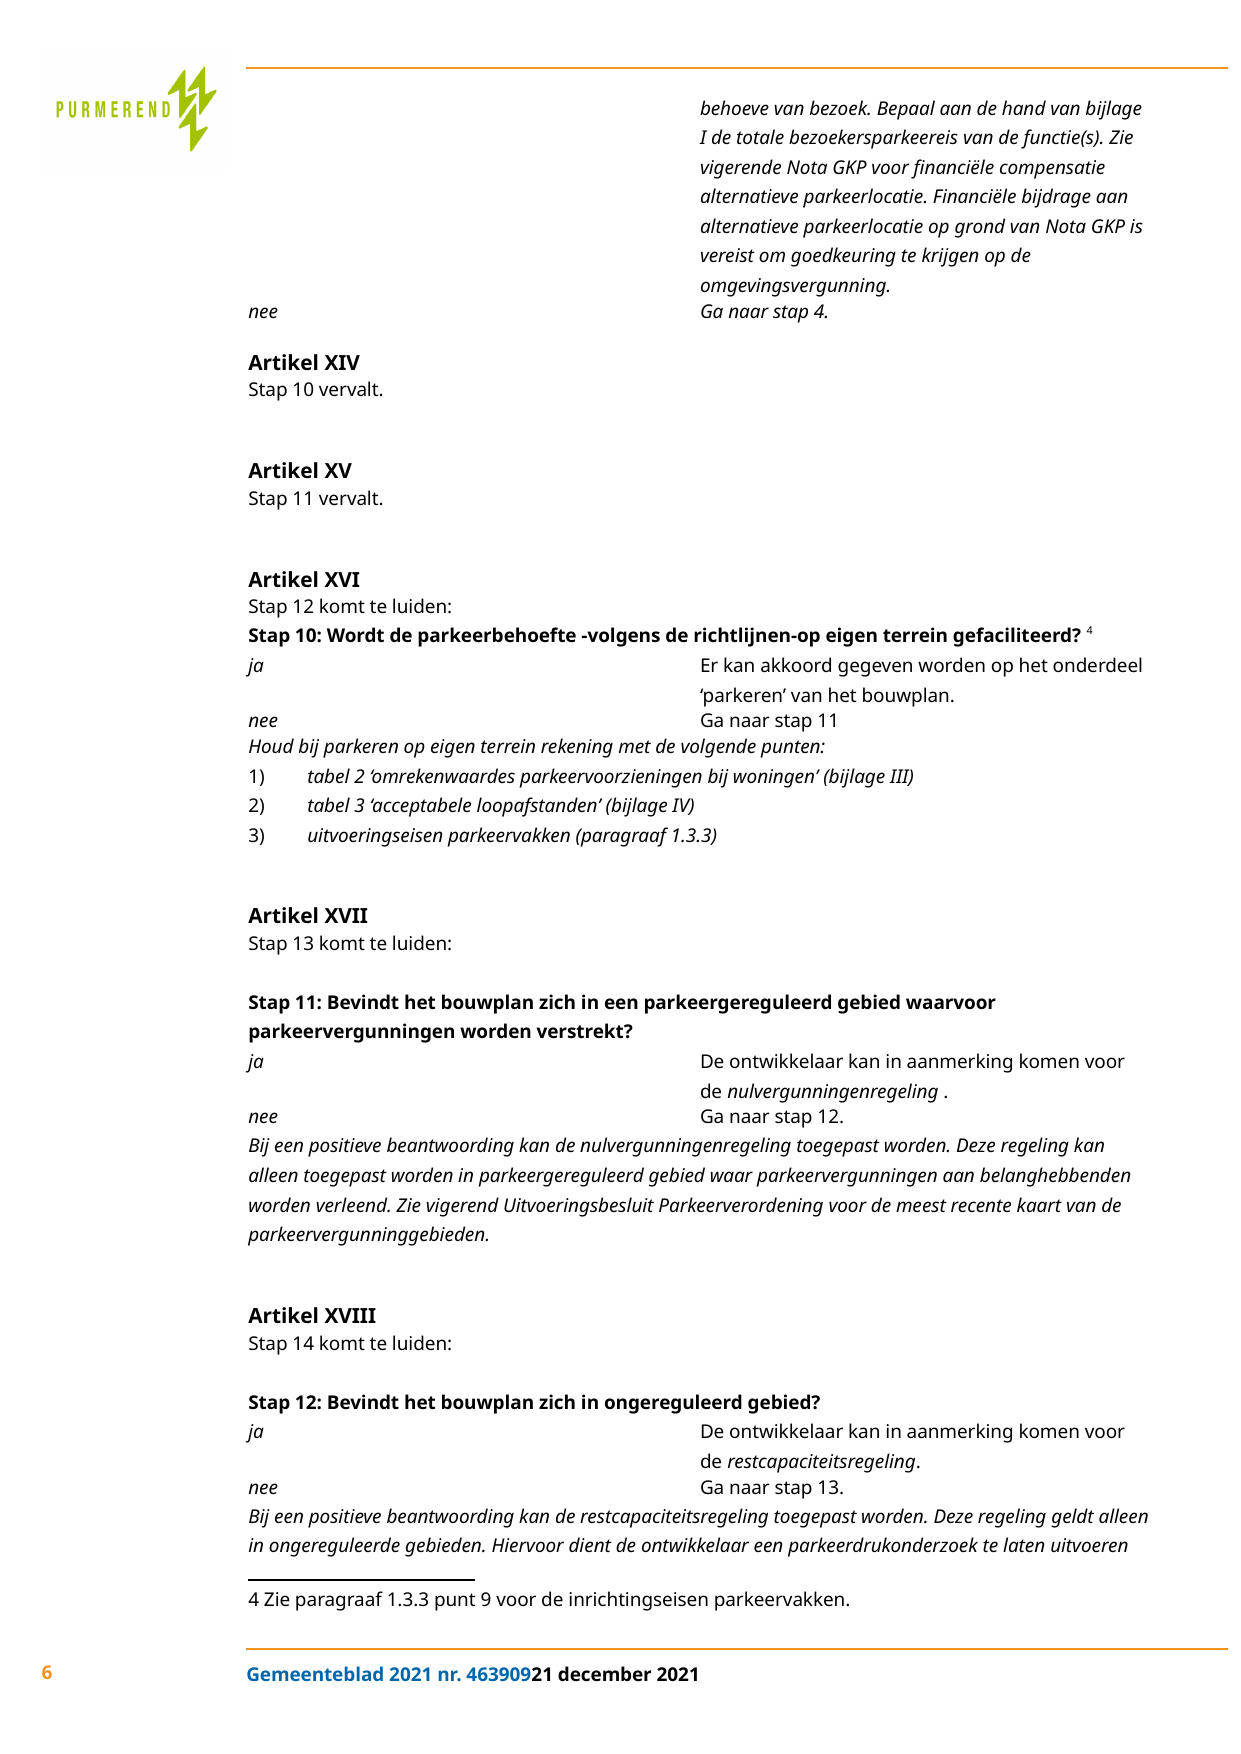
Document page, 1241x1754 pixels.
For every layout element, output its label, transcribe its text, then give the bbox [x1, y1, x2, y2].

text Artikel XVII [248, 902, 1152, 930]
table_header ja [248, 1419, 700, 1474]
text Stap 12: Bevindt het bouwplan zich in ongereguleerd gebied? [248, 1389, 1152, 1415]
table_header behoeve van bezoek. Bepaal aan de hand van bijlage I de totale bezoekersparkeereis van de functie(s). Zie vigerende Nota GKP voor financiële compensatie alternatieve parkeerlocatie. Financiële bijdrage aan alternatieve parkeerlocatie op grond van Nota GKP is vereist om goedkeuring te krijgen op de omgevingsvergunning. [700, 95, 1152, 298]
table_header De ontwikkelaar kan in aanmerking komen voor de restcapaciteitsregeling. [700, 1419, 1152, 1474]
text Bij een positieve beantwoording kan de restcapaciteitsregeling toegepast worden. Deze regeling geldt alleen in ongereguleerde gebieden. Hiervoor dient de ontwikkelaar een parkeerdrukonderzoek te laten uitvoeren [248, 1503, 1152, 1558]
text Artikel XIV [248, 348, 1152, 376]
text Bij een positieve beantwoording kan de nulvergunningenregeling toegepast worden. Deze regeling kan alleen toegepast worden in parkeergereguleerd gebied waar parkeervergunningen aan belanghebbenden worden verleend. Zie vigerend Uitvoeringsbesluit Parkeerverordening voor de meest recente kaart van de parkeervergunninggebieden. [248, 1133, 1152, 1247]
table_cell Houd bij parkeren op eigen terrein rekening met de volgende punten: tabel 2 ‘omrekenwaardes parkeervoorzieningen bij woningen’ (bijlage III) tabel 3 ‘acceptabele loopafstanden’ (bijlage IV) uitvoeringseisen parkeervakken (paragraaf 1.3.3) [248, 734, 1152, 848]
text Artikel XVIII [248, 1301, 1152, 1330]
text Artikel XV [248, 456, 1152, 485]
text Artikel XVI [248, 565, 1152, 593]
table_header De ontwikkelaar kan in aanmerking komen voor de nulvergunningenregeling . [700, 1049, 1152, 1104]
text Stap 13 komt te luiden: [248, 930, 1152, 956]
table_header ja [248, 1049, 700, 1104]
text Zie paragraaf 1.3.3 punt 9 voor de inrichtingseisen parkeervakken. [248, 1586, 1152, 1612]
text Stap 10: Wordt de parkeerbehoefte -volgens de richtlijnen-op eigen terrein gefaciliteerd? [248, 623, 1152, 648]
text Stap 12 komt te luiden: [248, 593, 1152, 619]
text Stap 11: Bevindt het bouwplan zich in een parkeergereguleerd gebied waarvoor parkeervergunningen worden verstrekt? [248, 989, 1152, 1044]
table_cell nee [248, 1474, 700, 1500]
text Stap 10 vervalt. [248, 376, 1152, 402]
table_cell Ga naar stap 13. [700, 1474, 1152, 1500]
table_cell Ga naar stap 4. [700, 298, 1152, 324]
text Stap 14 komt te luiden: [248, 1330, 1152, 1356]
table_header Er kan akkoord gegeven worden op het onderdeel ‘parkeren’ van het bouwplan. [700, 653, 1152, 708]
table_cell nee [248, 708, 700, 733]
text Stap 11 vervalt. [248, 485, 1152, 510]
picture [41, 47, 231, 172]
table_cell nee [248, 298, 700, 324]
table_header [248, 95, 700, 298]
table_header ja [248, 653, 700, 708]
table_cell nee [248, 1104, 700, 1129]
table_cell Ga naar stap 11 [700, 708, 1152, 733]
table_cell Ga naar stap 12. [700, 1104, 1152, 1129]
